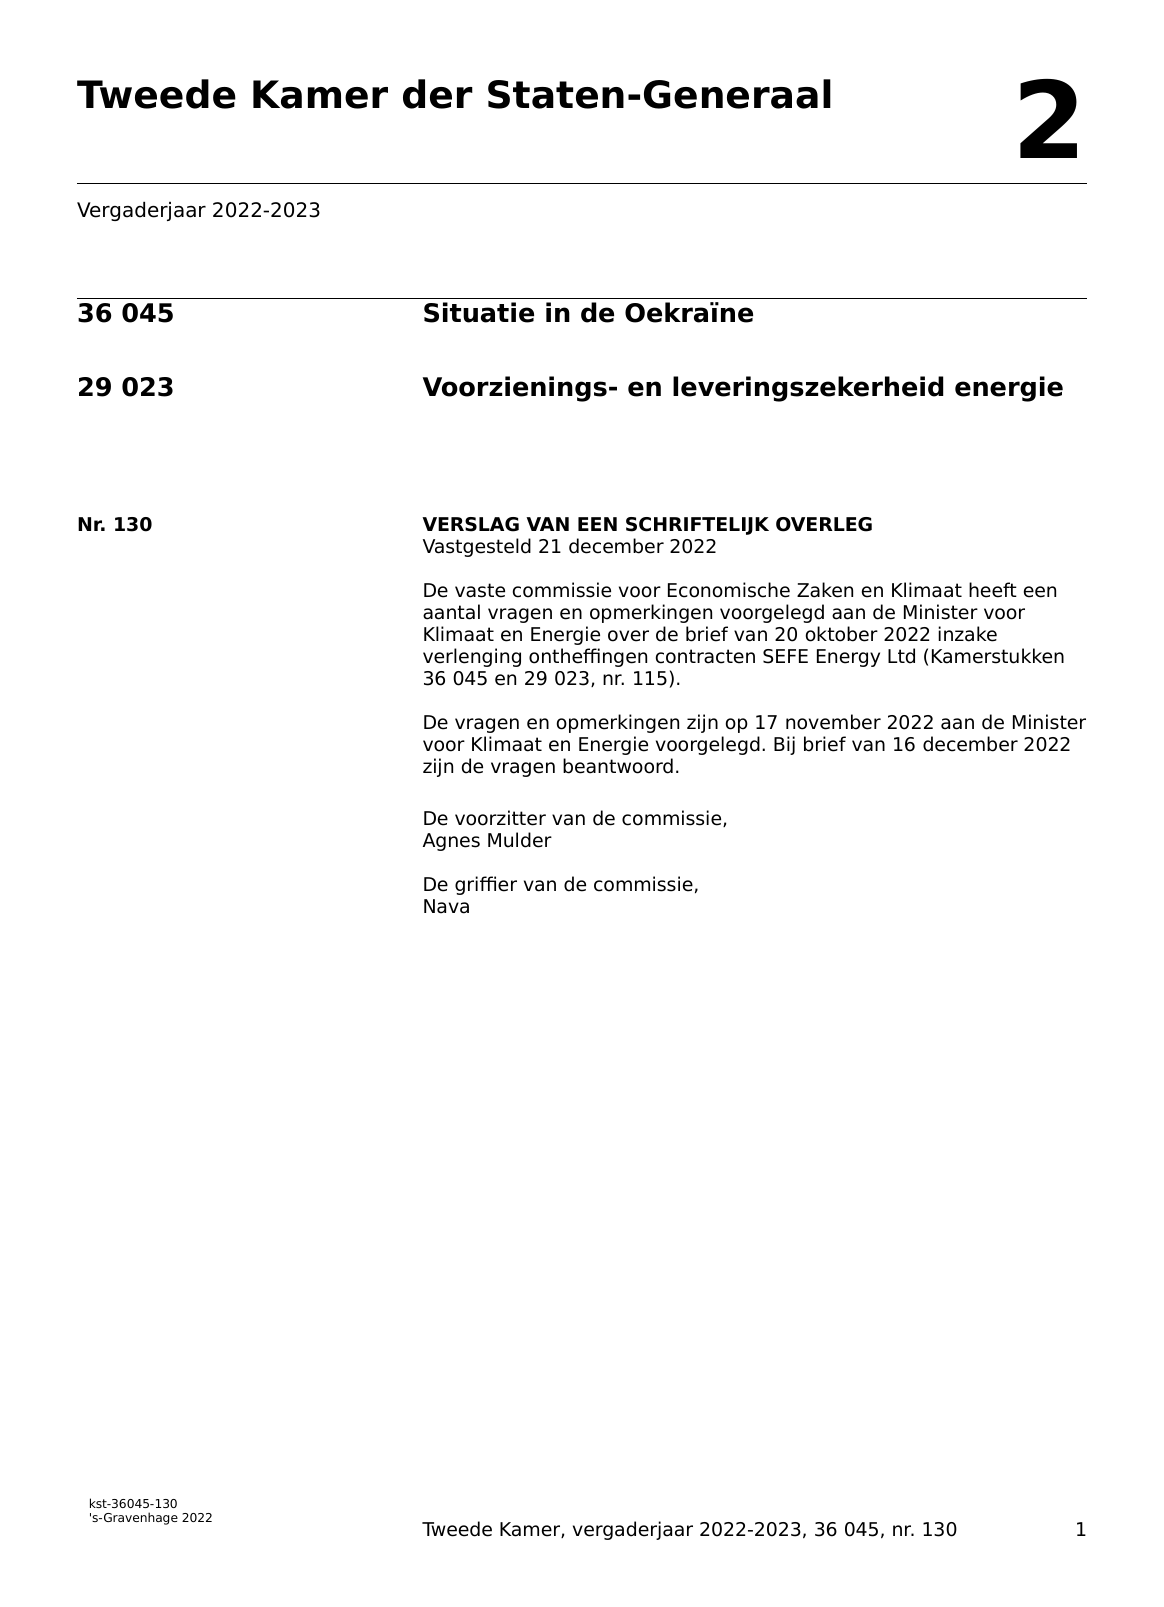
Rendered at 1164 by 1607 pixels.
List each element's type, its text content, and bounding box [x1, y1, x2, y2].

table_header 2 [886, 59, 1087, 183]
text 's-Gravenhage 2022 [88, 1511, 323, 1525]
text De vaste commissie voor Economische Zaken en Klimaat heeft een aantal vragen en opmerkingen voorgelegd aan de Minister voor Klimaat en Energie over de brief van 20 oktober 2022 inzake verlenging ontheffingen contracten SEFE Energy Ltd (Kamerstukken 36 045 en 29 023, nr. 115). [422, 580, 1087, 690]
subtitle 29 023 Voorzienings- en leveringszekerheid energie [77, 373, 1087, 403]
text De vragen en opmerkingen zijn op 17 november 2022 aan de Minister voor Klimaat en Energie voorgelegd. Bij brief van 16 december 2022 zijn de vragen beantwoord. [422, 712, 1087, 778]
subtitle Nr. 130 VERSLAG VAN EEN SCHRIFTELIJK OVERLEG [77, 514, 1087, 536]
text kst-36045-130 [88, 1497, 323, 1511]
subtitle 36 045 Situatie in de Oekraïne [77, 299, 1087, 329]
text De griffier van de commissie, Nava [422, 874, 1087, 918]
table_cell Vergaderjaar 2022-2023 [77, 184, 1087, 298]
text Vastgesteld 21 december 2022 [422, 536, 1087, 558]
text De voorzitter van de commissie, Agnes Mulder [422, 808, 1087, 852]
table_header Tweede Kamer der Staten-Generaal [77, 59, 886, 183]
